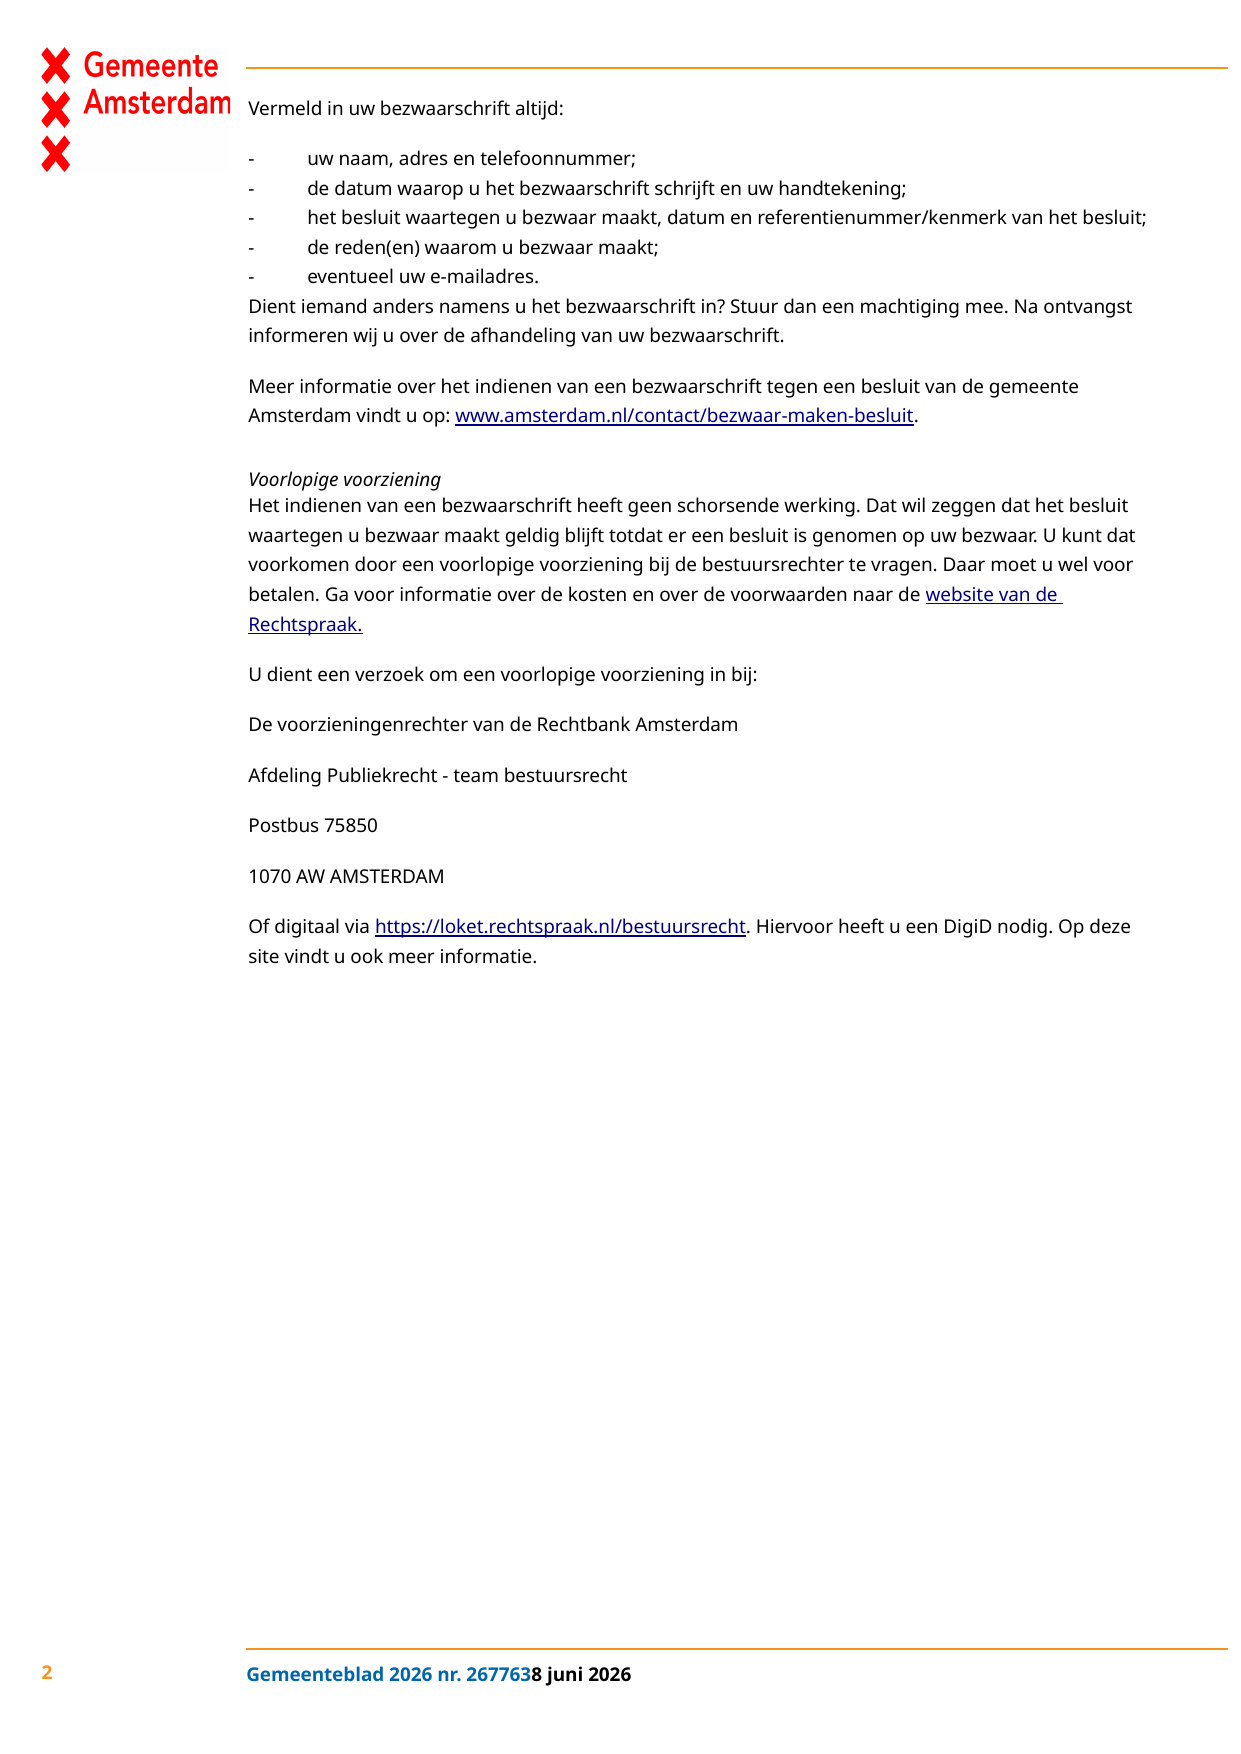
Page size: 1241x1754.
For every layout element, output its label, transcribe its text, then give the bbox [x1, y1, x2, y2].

text Voorlopige voorziening [248, 467, 1152, 492]
text De voorzieningenrechter van de Rechtbank Amsterdam [248, 712, 1152, 737]
text Of digitaal via https://loket.rechtspraak.nl/bestuursrecht. Hiervoor heeft u een DigiD nodig. Op deze site vindt u ook meer informatie. [248, 913, 1152, 968]
list de reden(en) waarom u bezwaar maakt; [248, 234, 1152, 260]
text Het indienen van een bezwaarschrift heeft geen schorsende werking. Dat wil zeggen dat het besluit waartegen u bezwaar maakt geldig blijft totdat er een besluit is genomen op uw bezwaar. U kunt dat voorkomen door een voorlopige voorziening bij de bestuursrechter te vragen. Daar moet u wel voor betalen. Ga voor informatie over de kosten en over de voorwaarden naar de website van de Rechtspraak. [248, 492, 1152, 636]
text 1070 AW AMSTERDAM [248, 863, 1152, 888]
text Vermeld in uw bezwaarschrift altijd: [248, 95, 1152, 121]
text Afdeling Publiekrecht - team bestuursrecht [248, 762, 1152, 788]
text Meer informatie over het indienen van een bezwaarschrift tegen een besluit van de gemeente Amsterdam vindt u op: www.amsterdam.nl/contact/bezwaar-maken-besluit. [248, 373, 1152, 428]
text Dient iemand anders namens u het bezwaarschrift in? Stuur dan een machtiging mee. Na ontvangst informeren wij u over de afhandeling van uw bezwaarschrift. [248, 293, 1152, 348]
list uw naam, adres en telefoonnummer; [248, 145, 1152, 171]
list eventueel uw e-mailadres. [248, 263, 1152, 289]
text U dient een verzoek om een voorlopige voorziening in bij: [248, 661, 1152, 687]
list de datum waarop u het bezwaarschrift schrijft en uw handtekening; [248, 175, 1152, 201]
list het besluit waartegen u bezwaar maakt, datum en referentienummer/kenmerk van het besluit; [248, 204, 1152, 230]
picture [41, 47, 231, 172]
text Postbus 75850 [248, 812, 1152, 838]
